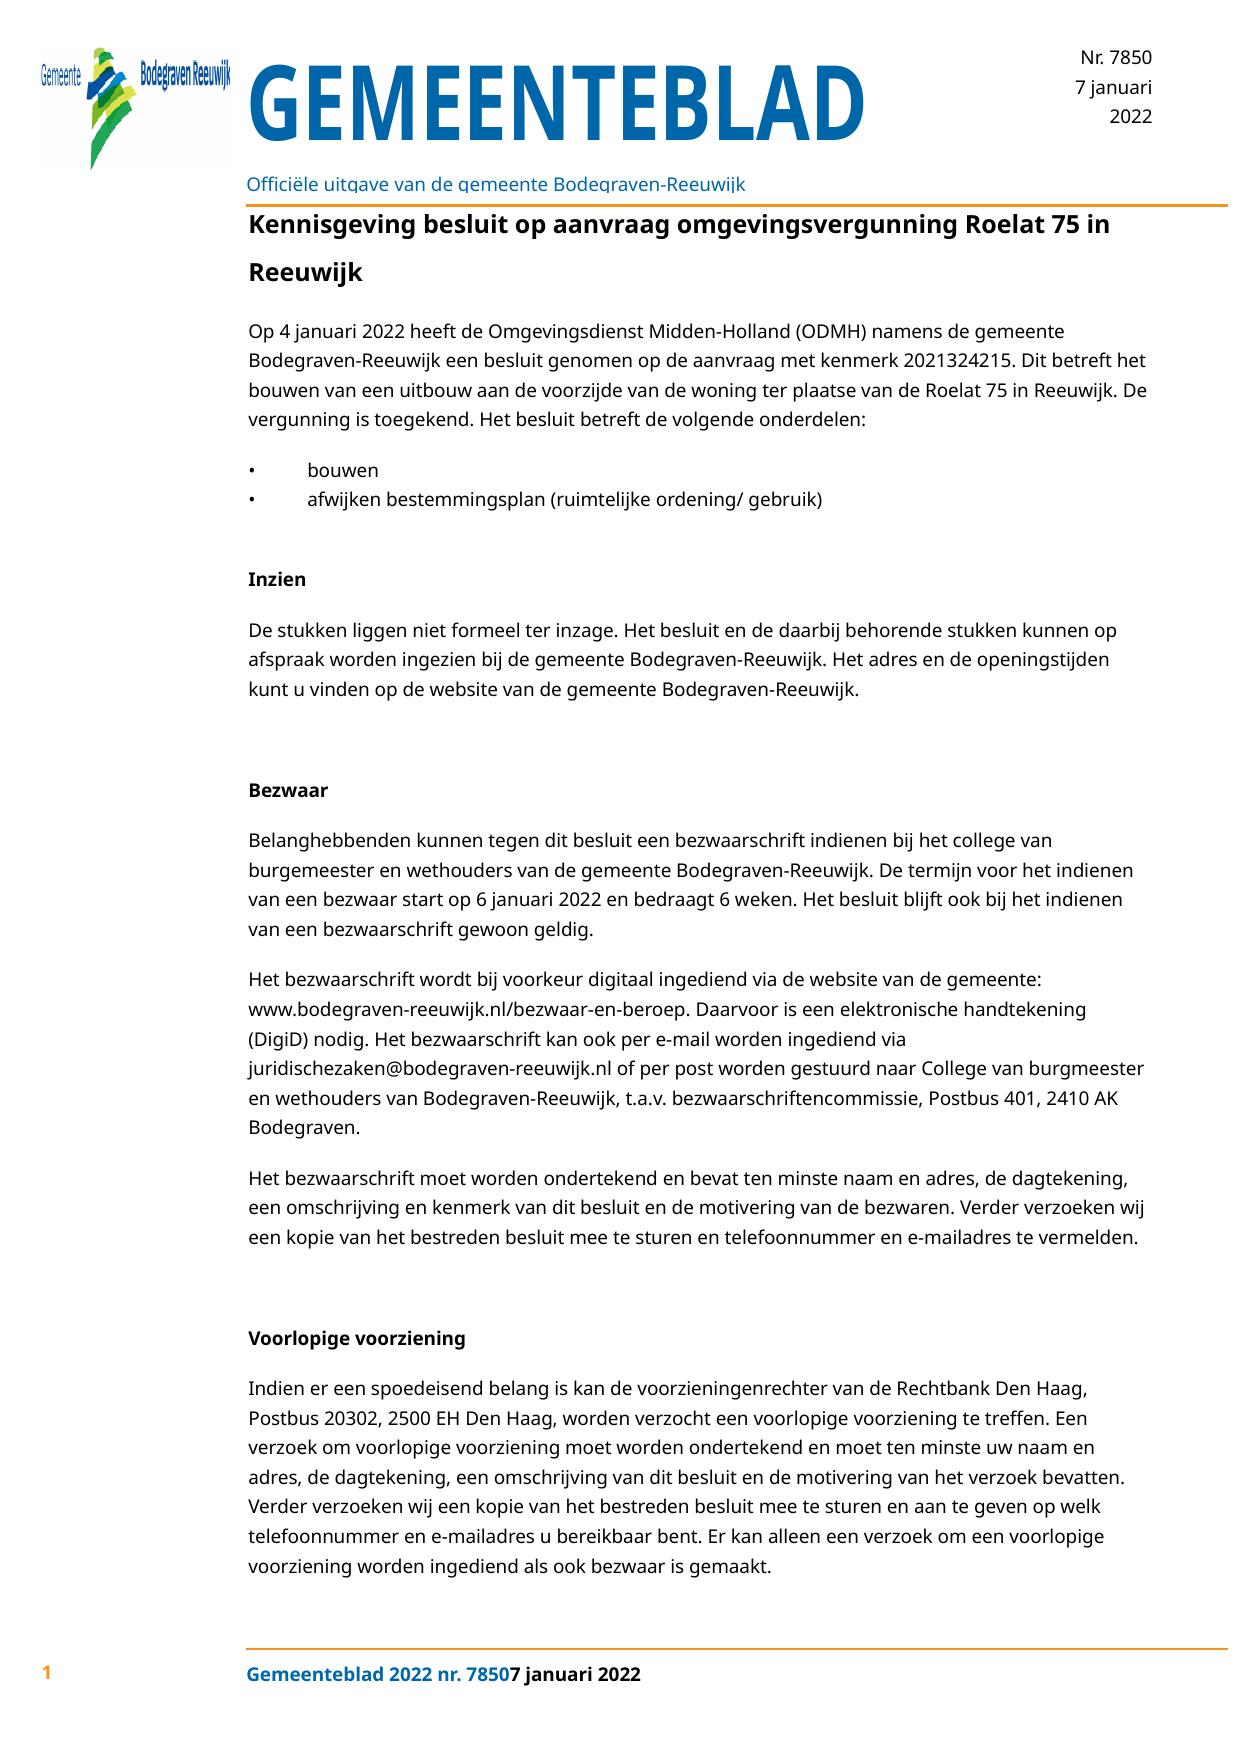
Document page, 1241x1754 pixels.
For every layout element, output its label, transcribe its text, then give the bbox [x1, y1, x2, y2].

text Kennisgeving besluit op aanvraag omgevingsvergunning Roelat 75 in Reeuwijk [248, 207, 1152, 288]
text De stukken liggen niet formeel ter inzage. Het besluit en de daarbij behorende stukken kunnen op afspraak worden ingezien bij de gemeente Bodegraven-Reeuwijk. Het adres en de openingstijden kunt u vinden op de website van de gemeente Bodegraven-Reeuwijk. [248, 617, 1152, 702]
text Indien er een spoedeisend belang is kan de voorzieningenrechter van de Rechtbank Den Haag, Postbus 20302, 2500 EH Den Haag, worden verzocht een voorlopige voorziening te treffen. Een verzoek om voorlopige voorziening moet worden ondertekend en moet ten minste uw naam en adres, de dagtekening, een omschrijving van dit besluit en de motivering van het verzoek bevatten. Verder verzoeken wij een kopie van het bestreden besluit mee te sturen en aan te geven op welk telefoonnummer en e-mailadres u bereikbaar bent. Er kan alleen een verzoek om een voorlopige voorziening worden ingediend als ook bezwaar is gemaakt. [248, 1375, 1152, 1579]
text Inzien [248, 567, 1152, 592]
text Het bezwaarschrift moet worden ondertekend en bevat ten minste naam en adres, de dagtekening, een omschrijving en kenmerk van dit besluit en de motivering van de bezwaren. Verder verzoeken wij een kopie van het bestreden besluit mee te sturen en telefoonnummer en e-mailadres te vermelden. [248, 1165, 1152, 1250]
text Voorlopige voorziening [248, 1325, 1152, 1351]
text Het bezwaarschrift wordt bij voorkeur digitaal ingediend via de website van de gemeente: www.bodegraven-reeuwijk.nl/bezwaar-en-beroep. Daarvoor is een elektronische handtekening (DigiD) nodig. Het bezwaarschrift kan ook per e-mail worden ingediend via juridischezaken@bodegraven-reeuwijk.nl of per post worden gestuurd naar College van burgmeester en wethouders van Bodegraven-Reeuwijk, t.a.v. bezwaarschriftencommissie, Postbus 401, 2410 AK Bodegraven. [248, 967, 1152, 1140]
list bouwen [248, 457, 1152, 483]
text Op 4 januari 2022 heeft de Omgevingsdienst Midden-Holland (ODMH) namens de gemeente Bodegraven-Reeuwijk een besluit genomen op de aanvraag met kenmerk 2021324215. Dit betreft het bouwen van een uitbouw aan de voorzijde van de woning ter plaatse van de Roelat 75 in Reeuwijk. De vergunning is toegekend. Het besluit betreft de volgende onderdelen: [248, 318, 1152, 432]
text Belanghebbenden kunnen tegen dit besluit een bezwaarschrift indienen bij het college van burgemeester en wethouders van de gemeente Bodegraven-Reeuwijk. De termijn voor het indienen van een bezwaar start op 6 januari 2022 en bedraagt 6 weken. Het besluit blijft ook bij het indienen van een bezwaarschrift gewoon geldig. [248, 827, 1152, 942]
list afwijken bestemmingsplan (ruimtelijke ordening/ gebruik) [248, 487, 1152, 512]
picture [41, 47, 231, 172]
text Bezwaar [248, 777, 1152, 803]
